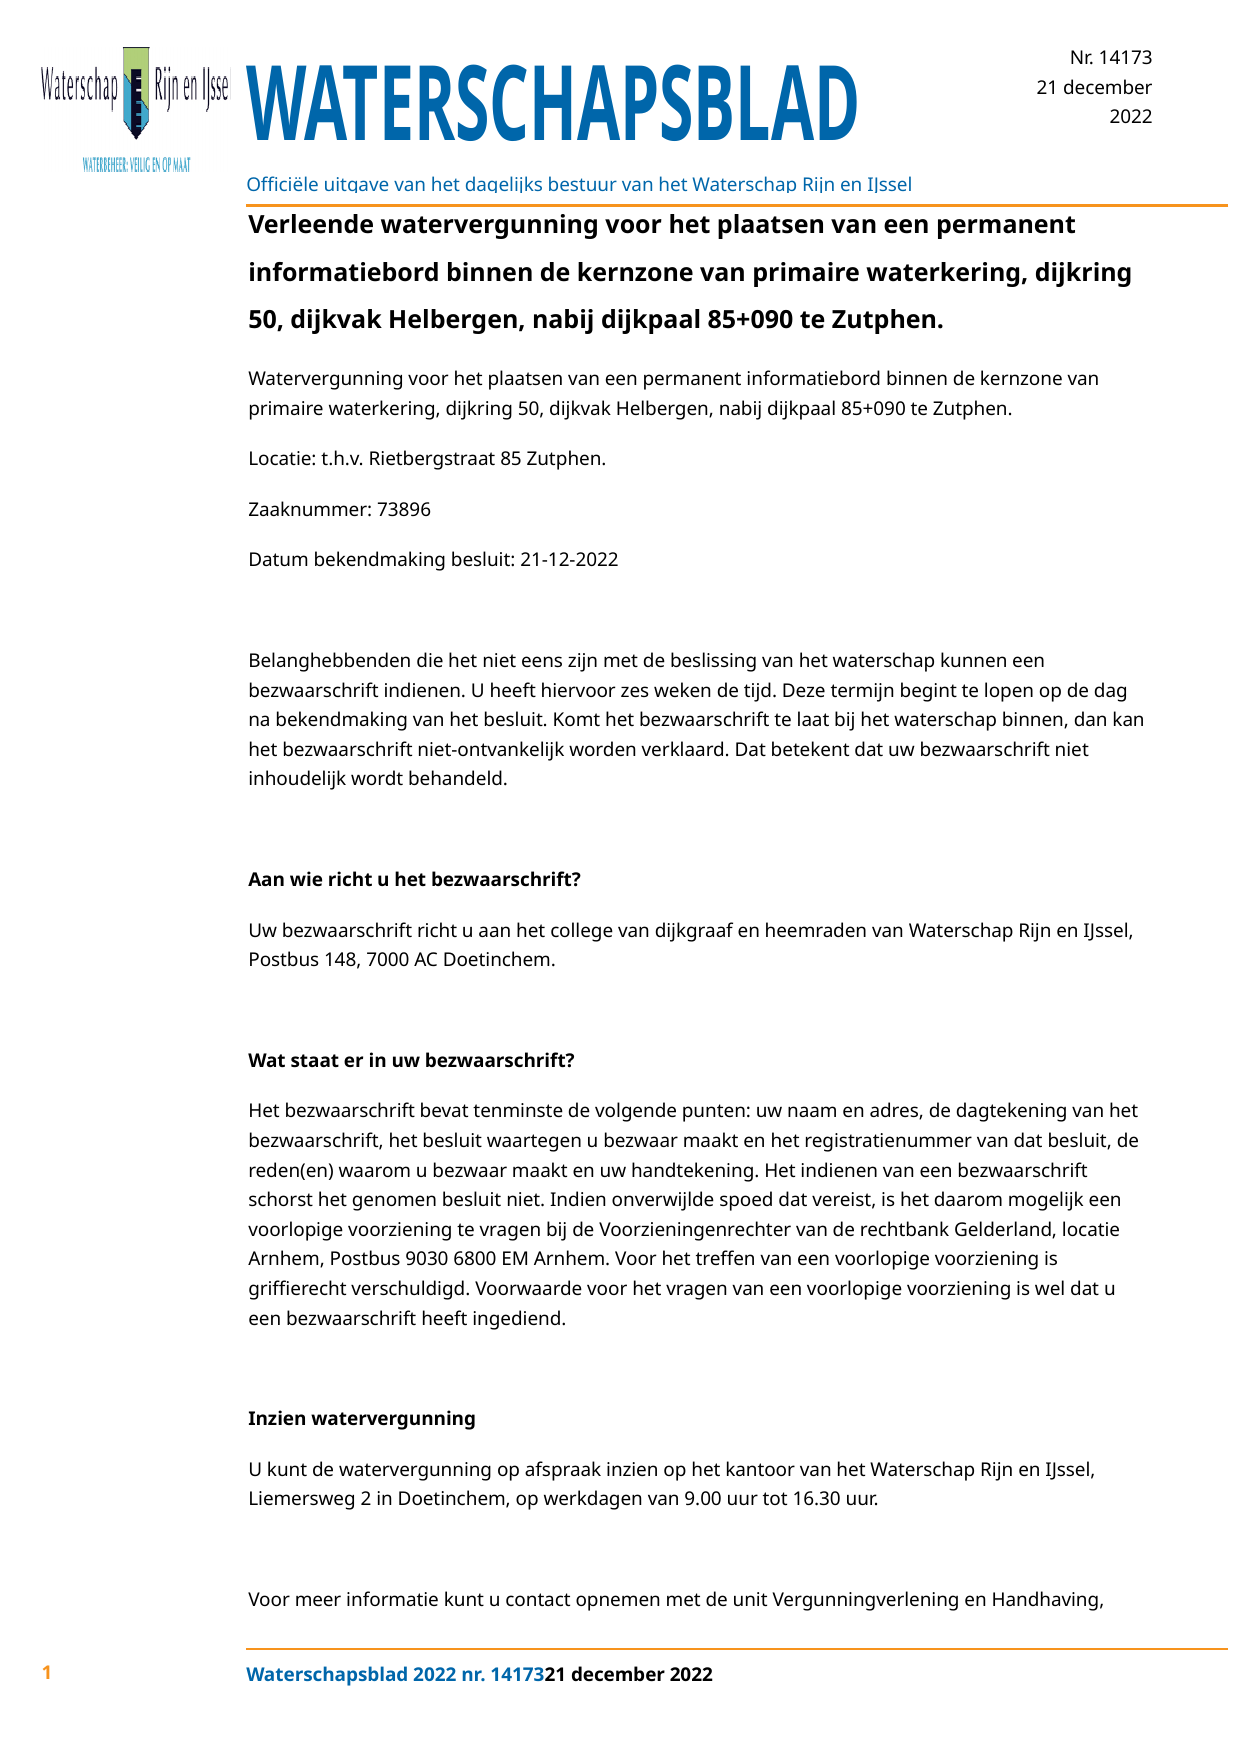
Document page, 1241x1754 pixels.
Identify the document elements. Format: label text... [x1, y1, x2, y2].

text Inzien watervergunning [248, 1406, 1152, 1431]
text Datum bekendmaking besluit: 21-12-2022 [248, 546, 1152, 572]
picture [41, 47, 231, 172]
text Locatie: t.h.v. Rietbergstraat 85 Zutphen. [248, 446, 1152, 471]
text Belanghebbenden die het niet eens zijn met de beslissing van het waterschap kunnen een bezwaarschrift indienen. U heeft hiervoor zes weken de tijd. Deze termijn begint te lopen op de dag na bekendmaking van het besluit. Komt het bezwaarschrift te laat bij het waterschap binnen, dan kan het bezwaarschrift niet-ontvankelijk worden verklaard. Dat betekent dat uw bezwaarschrift niet inhoudelijk wordt behandeld. [248, 647, 1152, 791]
text Voor meer informatie kunt u contact opnemen met de unit Vergunningverlening en Handhaving, [248, 1586, 1152, 1612]
text Uw bezwaarschrift richt u aan het college van dijkgraaf en heemraden van Waterschap Rijn en IJssel, Postbus 148, 7000 AC Doetinchem. [248, 917, 1152, 972]
text Verleende watervergunning voor het plaatsen van een permanent informatiebord binnen de kernzone van primaire waterkering, dijkring 50, dijkvak Helbergen, nabij dijkpaal 85+090 te Zutphen. [248, 207, 1152, 336]
text U kunt de watervergunning op afspraak inzien op het kantoor van het Waterschap Rijn en IJssel, Liemersweg 2 in Doetinchem, op werkdagen van 9.00 uur tot 16.30 uur. [248, 1456, 1152, 1511]
text Wat staat er in uw bezwaarschrift? [248, 1047, 1152, 1073]
text Zaaknummer: 73896 [248, 496, 1152, 522]
text Het bezwaarschrift bevat tenminste de volgende punten: uw naam en adres, de dagtekening van het bezwaarschrift, het besluit waartegen u bezwaar maakt en het registratienummer van dat besluit, de reden(en) waarom u bezwaar maakt en uw handtekening. Het indienen van een bezwaarschrift schorst het genomen besluit niet. Indien onverwijlde spoed dat vereist, is het daarom mogelijk een voorlopige voorziening te vragen bij de Voorzieningenrechter van de rechtbank Gelderland, locatie Arnhem, Postbus 9030 6800 EM Arnhem. Voor het treffen van een voorlopige voorziening is griffierecht verschuldigd. Voorwaarde voor het vragen van een voorlopige voorziening is wel dat u een bezwaarschrift heeft ingediend. [248, 1098, 1152, 1330]
text Aan wie richt u het bezwaarschrift? [248, 866, 1152, 892]
text Watervergunning voor het plaatsen van een permanent informatiebord binnen de kernzone van primaire waterkering, dijkring 50, dijkvak Helbergen, nabij dijkpaal 85+090 te Zutphen. [248, 366, 1152, 421]
